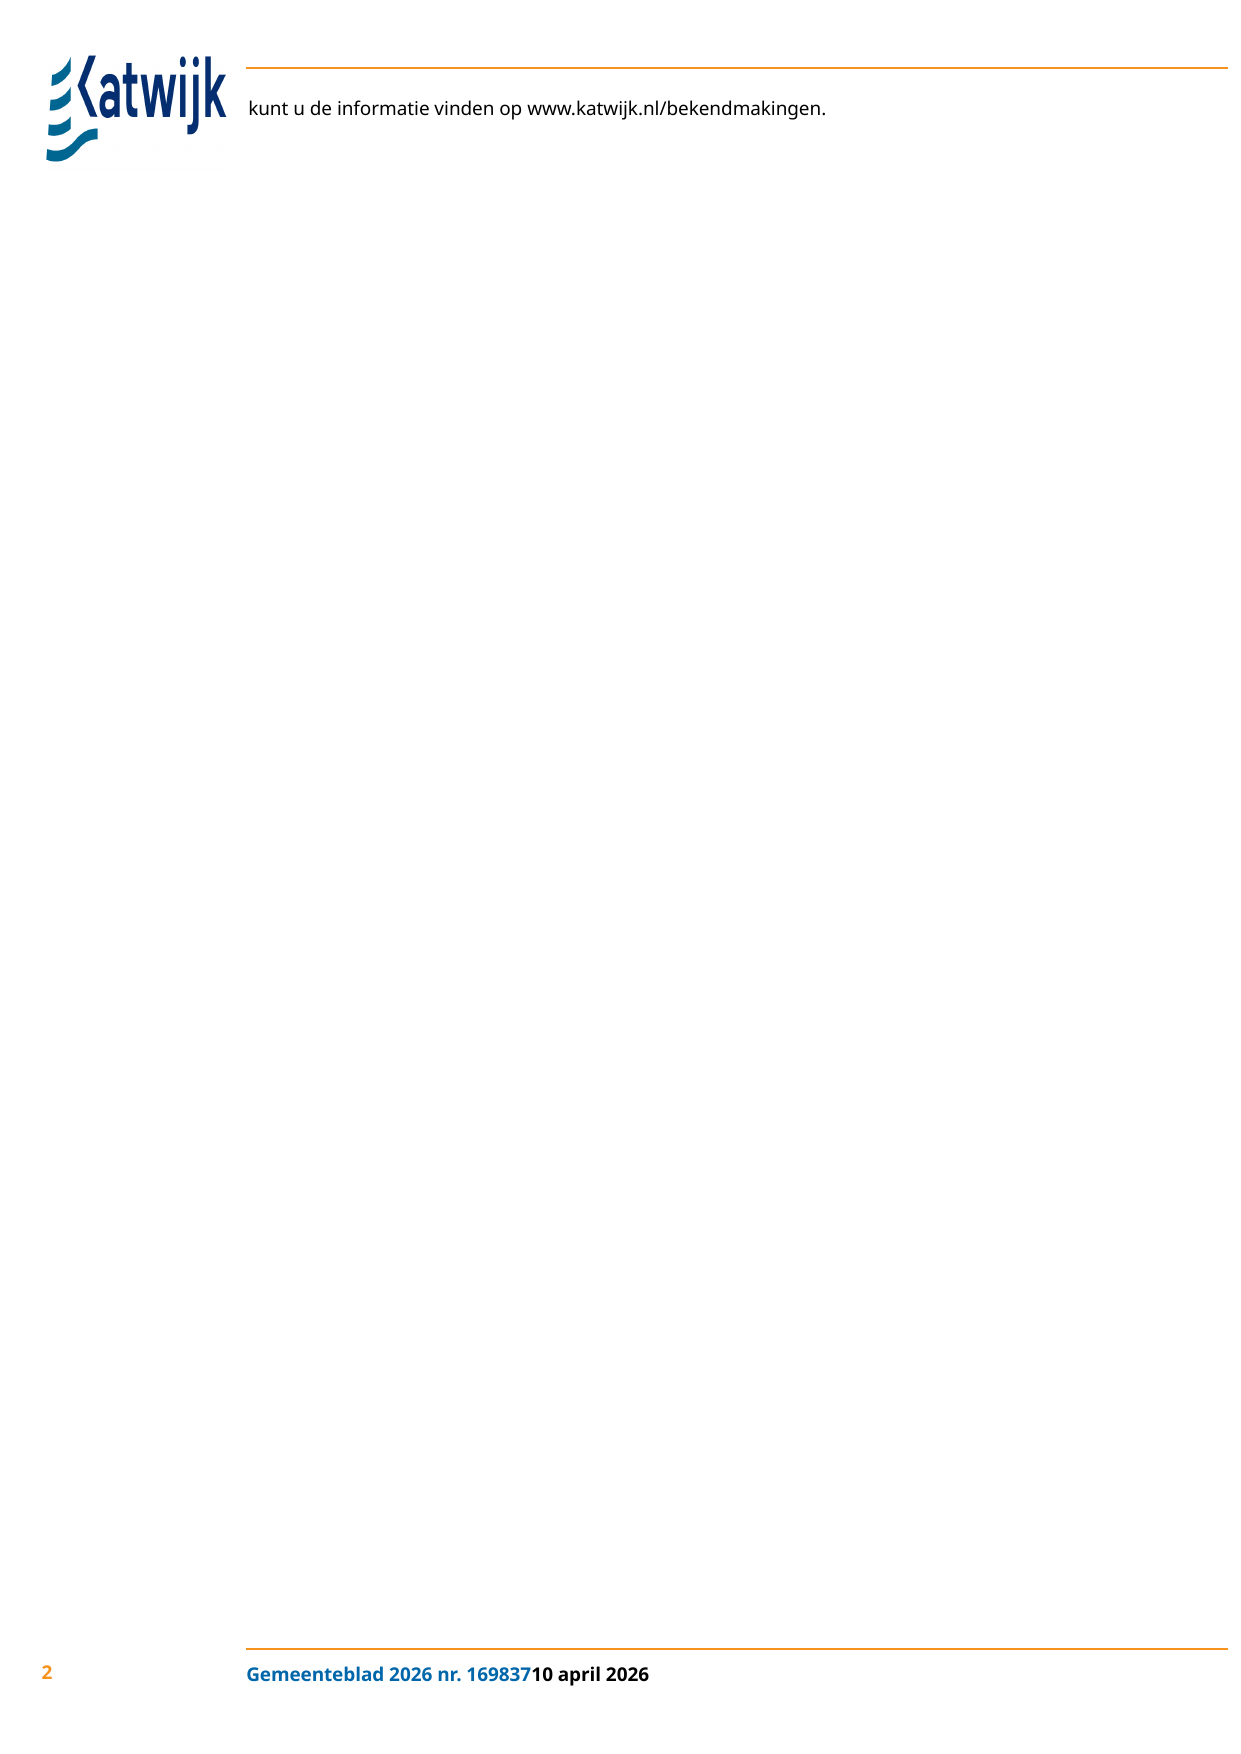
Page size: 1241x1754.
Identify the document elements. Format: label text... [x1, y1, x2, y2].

picture [41, 47, 231, 172]
text kunt u de informatie vinden op www.katwijk.nl/bekendmakingen. [248, 95, 1152, 121]
